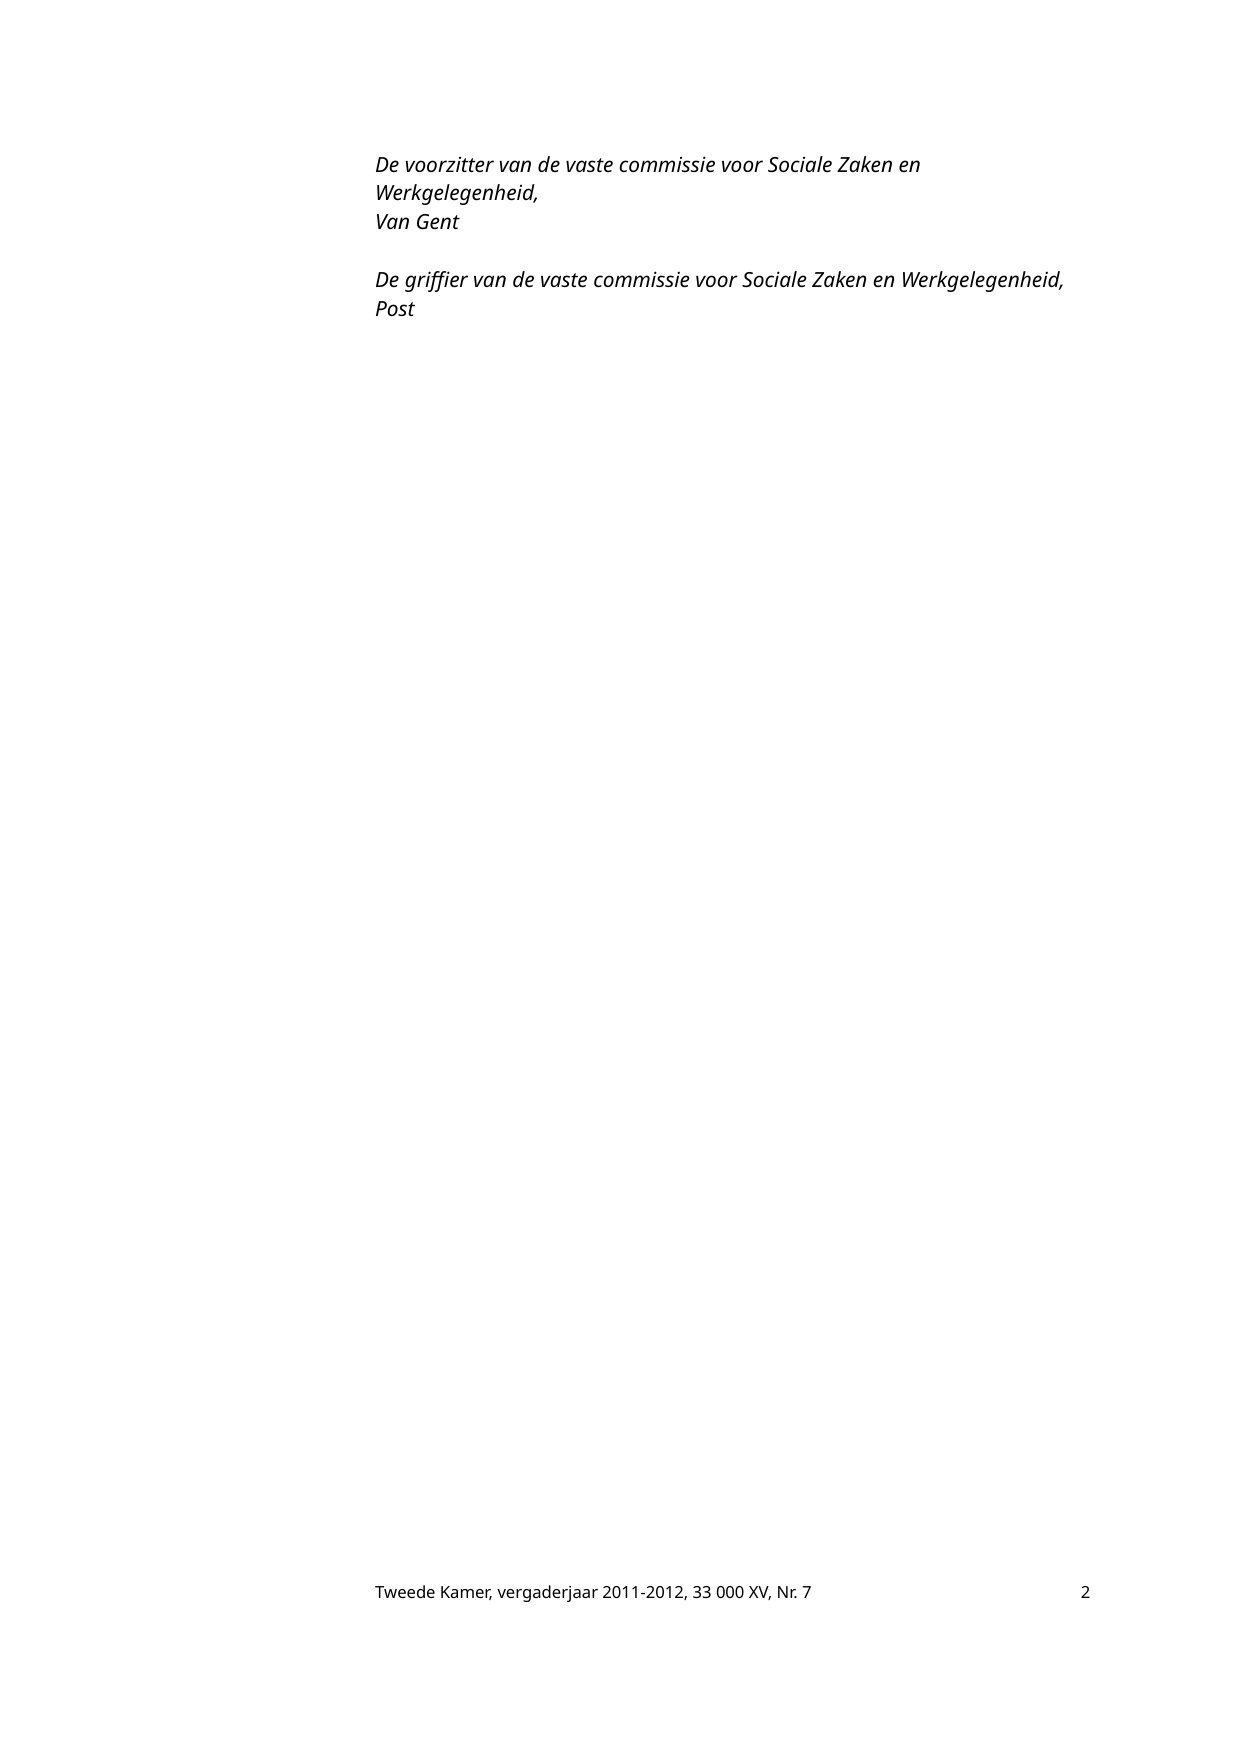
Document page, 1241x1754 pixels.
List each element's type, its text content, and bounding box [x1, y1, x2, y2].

text De griffier van de vaste commissie voor Sociale Zaken en Werkgelegenheid, [375, 265, 1090, 294]
text Van Gent [375, 207, 1090, 235]
text Post [375, 294, 1090, 322]
text De voorzitter van de vaste commissie voor Sociale Zaken en Werkgelegenheid, [375, 150, 1090, 207]
